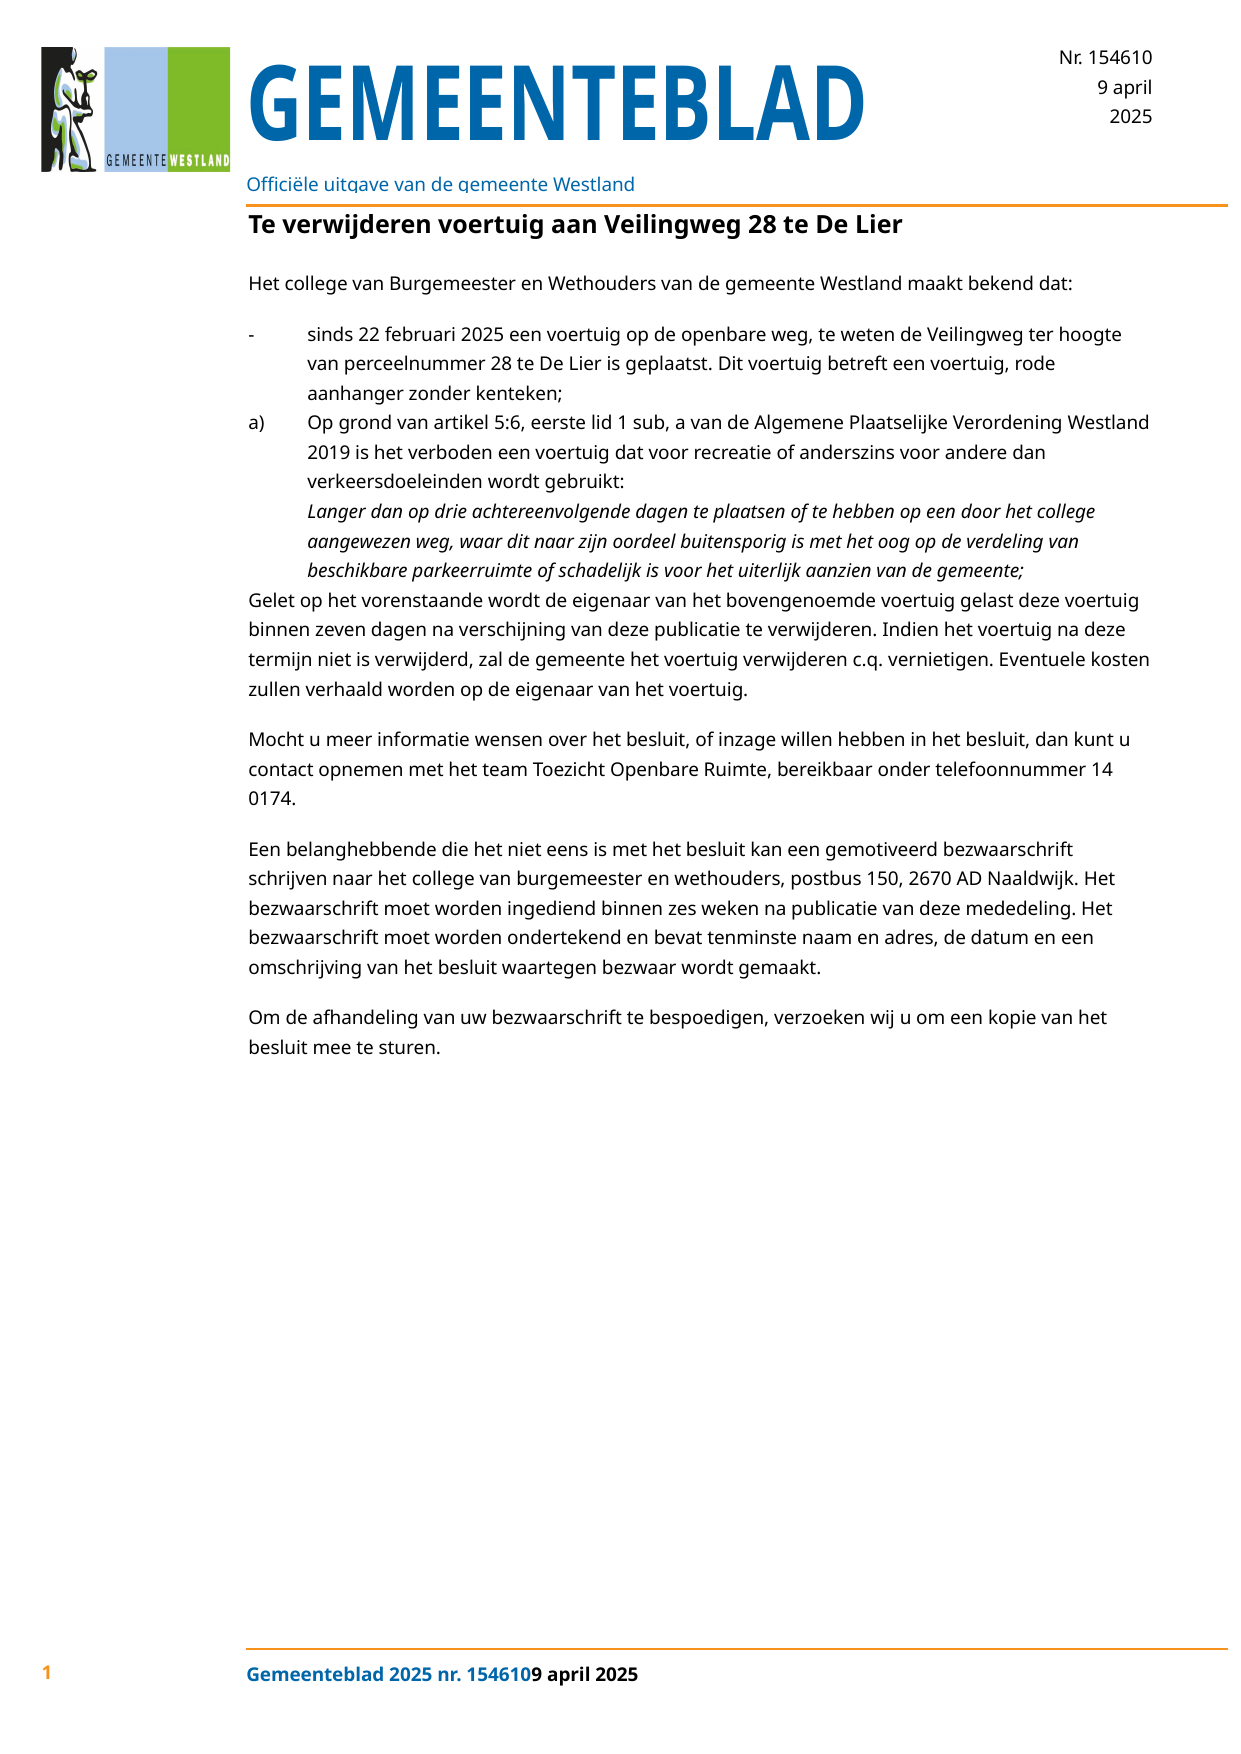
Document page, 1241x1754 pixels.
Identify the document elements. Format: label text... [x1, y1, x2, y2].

list Op grond van artikel 5:6, eerste lid 1 sub, a van de Algemene Plaatselijke Verordening Westland 2019 is het verboden een voertuig dat voor recreatie of anderszins voor andere dan verkeersdoeleinden wordt gebruikt: [248, 409, 1152, 494]
text Mocht u meer informatie wensen over het besluit, of inzage willen hebben in het besluit, dan kunt u contact opnemen met het team Toezicht Openbare Ruimte, bereikbaar onder telefoonnummer 14 0174. [248, 726, 1152, 811]
picture [41, 47, 231, 172]
text Gelet op het vorenstaande wordt de eigenaar van het bovengenoemde voertuig gelast deze voertuig binnen zeven dagen na verschijning van deze publicatie te verwijderen. Indien het voertuig na deze termijn niet is verwijderd, zal de gemeente het voertuig verwijderen c.q. vernietigen. Eventuele kosten zullen verhaald worden op de eigenaar van het voertuig. [248, 587, 1152, 701]
list sinds 22 februari 2025 een voertuig op de openbare weg, te weten de Veilingweg ter hoogte van perceelnummer 28 te De Lier is geplaatst. Dit voertuig betreft een voertuig, rode aanhanger zonder kenteken; [248, 321, 1152, 406]
text Het college van Burgemeester en Wethouders van de gemeente Westland maakt bekend dat: [248, 270, 1152, 296]
list Langer dan op drie achtereenvolgende dagen te plaatsen of te hebben op een door het college aangewezen weg, waar dit naar zijn oordeel buitensporig is met het oog op de verdeling van beschikbare parkeerruimte of schadelijk is voor het uiterlijk aanzien van de gemeente; [248, 498, 1152, 583]
text Een belanghebbende die het niet eens is met het besluit kan een gemotiveerd bezwaarschrift schrijven naar het college van burgemeester en wethouders, postbus 150, 2670 AD Naaldwijk. Het bezwaarschrift moet worden ingediend binnen zes weken na publicatie van deze mededeling. Het bezwaarschrift moet worden ondertekend en bevat tenminste naam en adres, de datum en een omschrijving van het besluit waartegen bezwaar wordt gemaakt. [248, 836, 1152, 980]
text Te verwijderen voertuig aan Veilingweg 28 te De Lier [248, 207, 1152, 241]
text Om de afhandeling van uw bezwaarschrift te bespoedigen, verzoeken wij u om een kopie van het besluit mee te sturen. [248, 1004, 1152, 1060]
